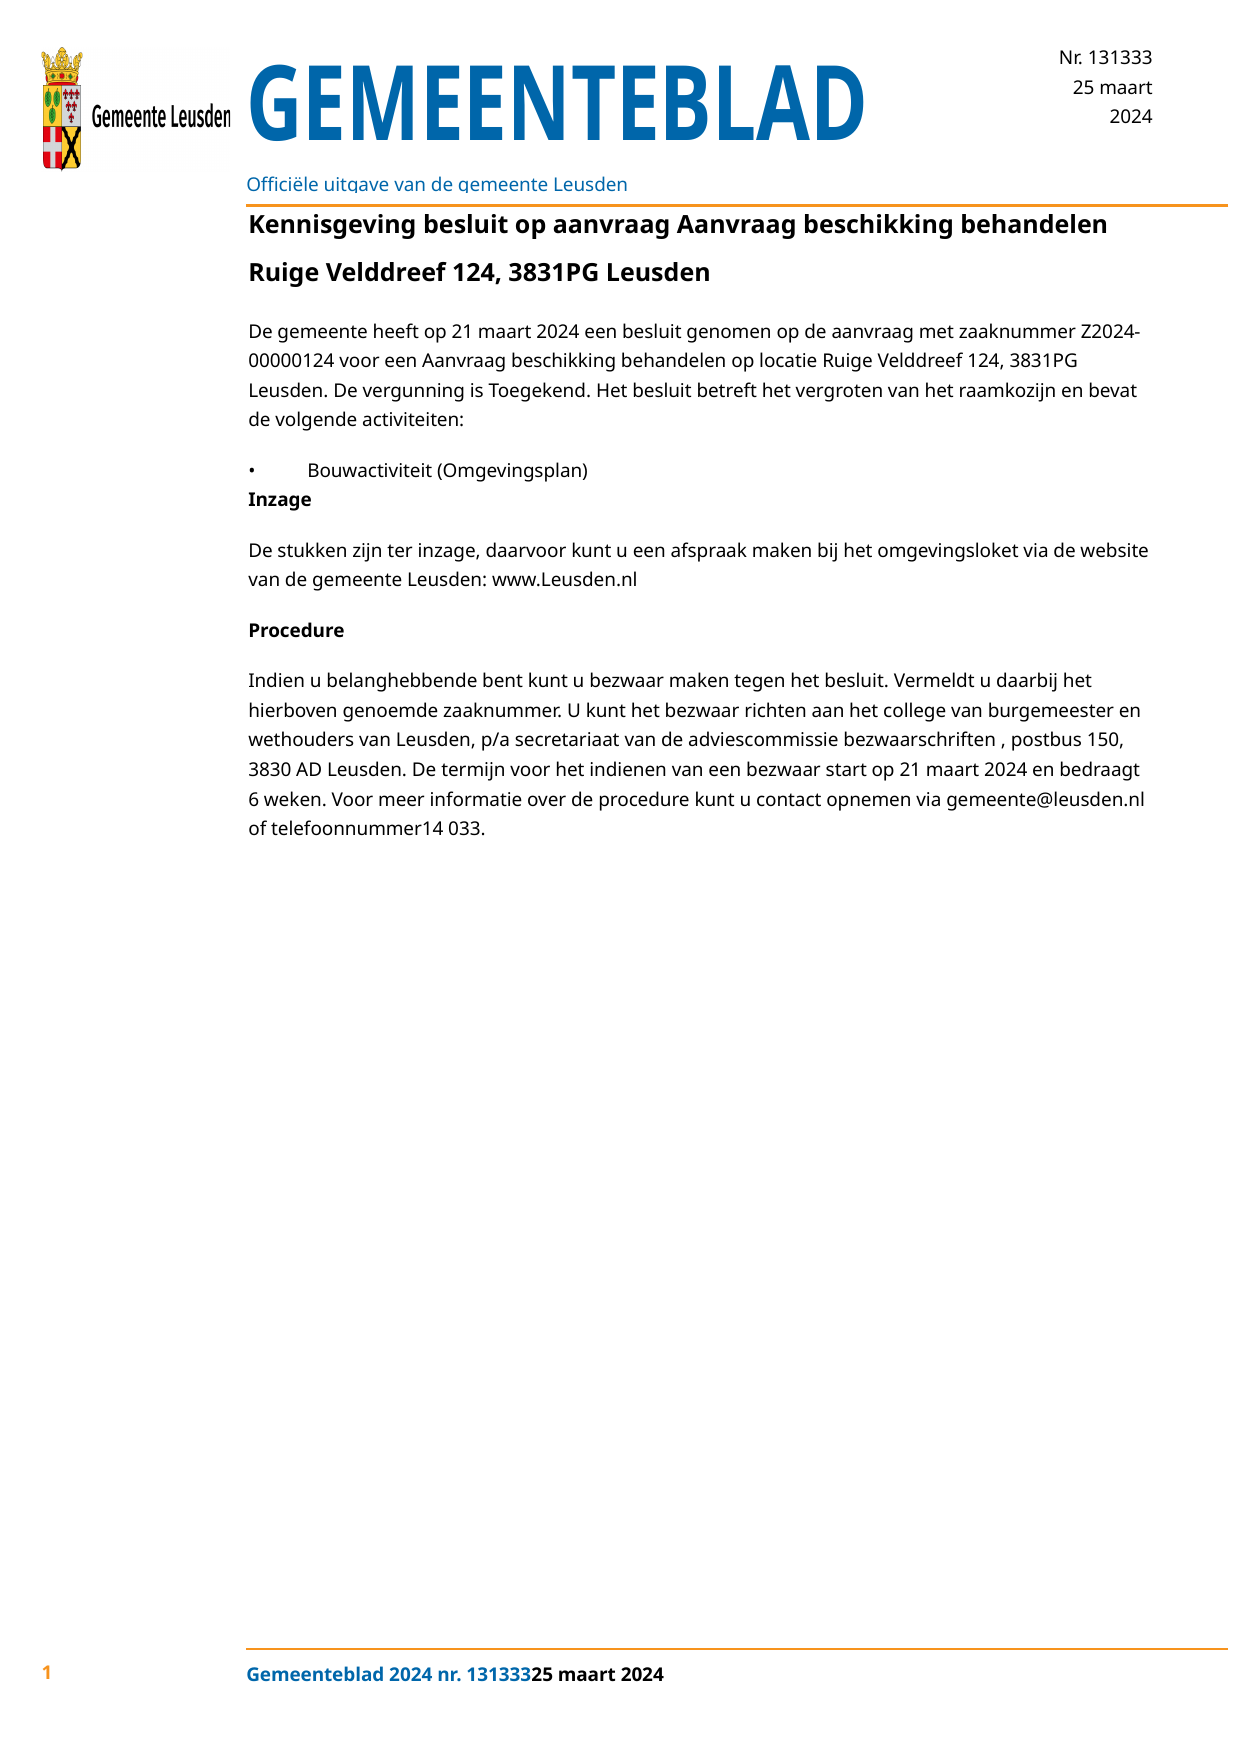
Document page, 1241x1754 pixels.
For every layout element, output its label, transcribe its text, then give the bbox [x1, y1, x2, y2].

text De stukken zijn ter inzage, daarvoor kunt u een afspraak maken bij het omgevingsloket via de website van de gemeente Leusden: www.Leusden.nl [248, 537, 1152, 592]
text De gemeente heeft op 21 maart 2024 een besluit genomen op de aanvraag met zaaknummer Z2024-00000124 voor een Aanvraag beschikking behandelen op locatie Ruige Velddreef 124, 3831PG Leusden. De vergunning is Toegekend. Het besluit betreft het vergroten van het raamkozijn en bevat de volgende activiteiten: [248, 318, 1152, 432]
text Kennisgeving besluit op aanvraag Aanvraag beschikking behandelen Ruige Velddreef 124, 3831PG Leusden [248, 207, 1152, 288]
text Indien u belanghebbende bent kunt u bezwaar maken tegen het besluit. Vermeldt u daarbij het hierboven genoemde zaaknummer. U kunt het bezwaar richten aan het college van burgemeester en wethouders van Leusden, p/a secretariaat van de adviescommissie bezwaarschriften , postbus 150, 3830 AD Leusden. De termijn voor het indienen van een bezwaar start op 21 maart 2024 en bedraagt 6 weken. Voor meer informatie over de procedure kunt u contact opnemen via gemeente@leusden.nl of telefoonnummer14 033. [248, 667, 1152, 841]
picture [41, 47, 231, 172]
text Procedure [248, 617, 1152, 643]
text Inzage [248, 487, 1152, 512]
list Bouwactiviteit (Omgevingsplan) [248, 457, 1152, 483]
